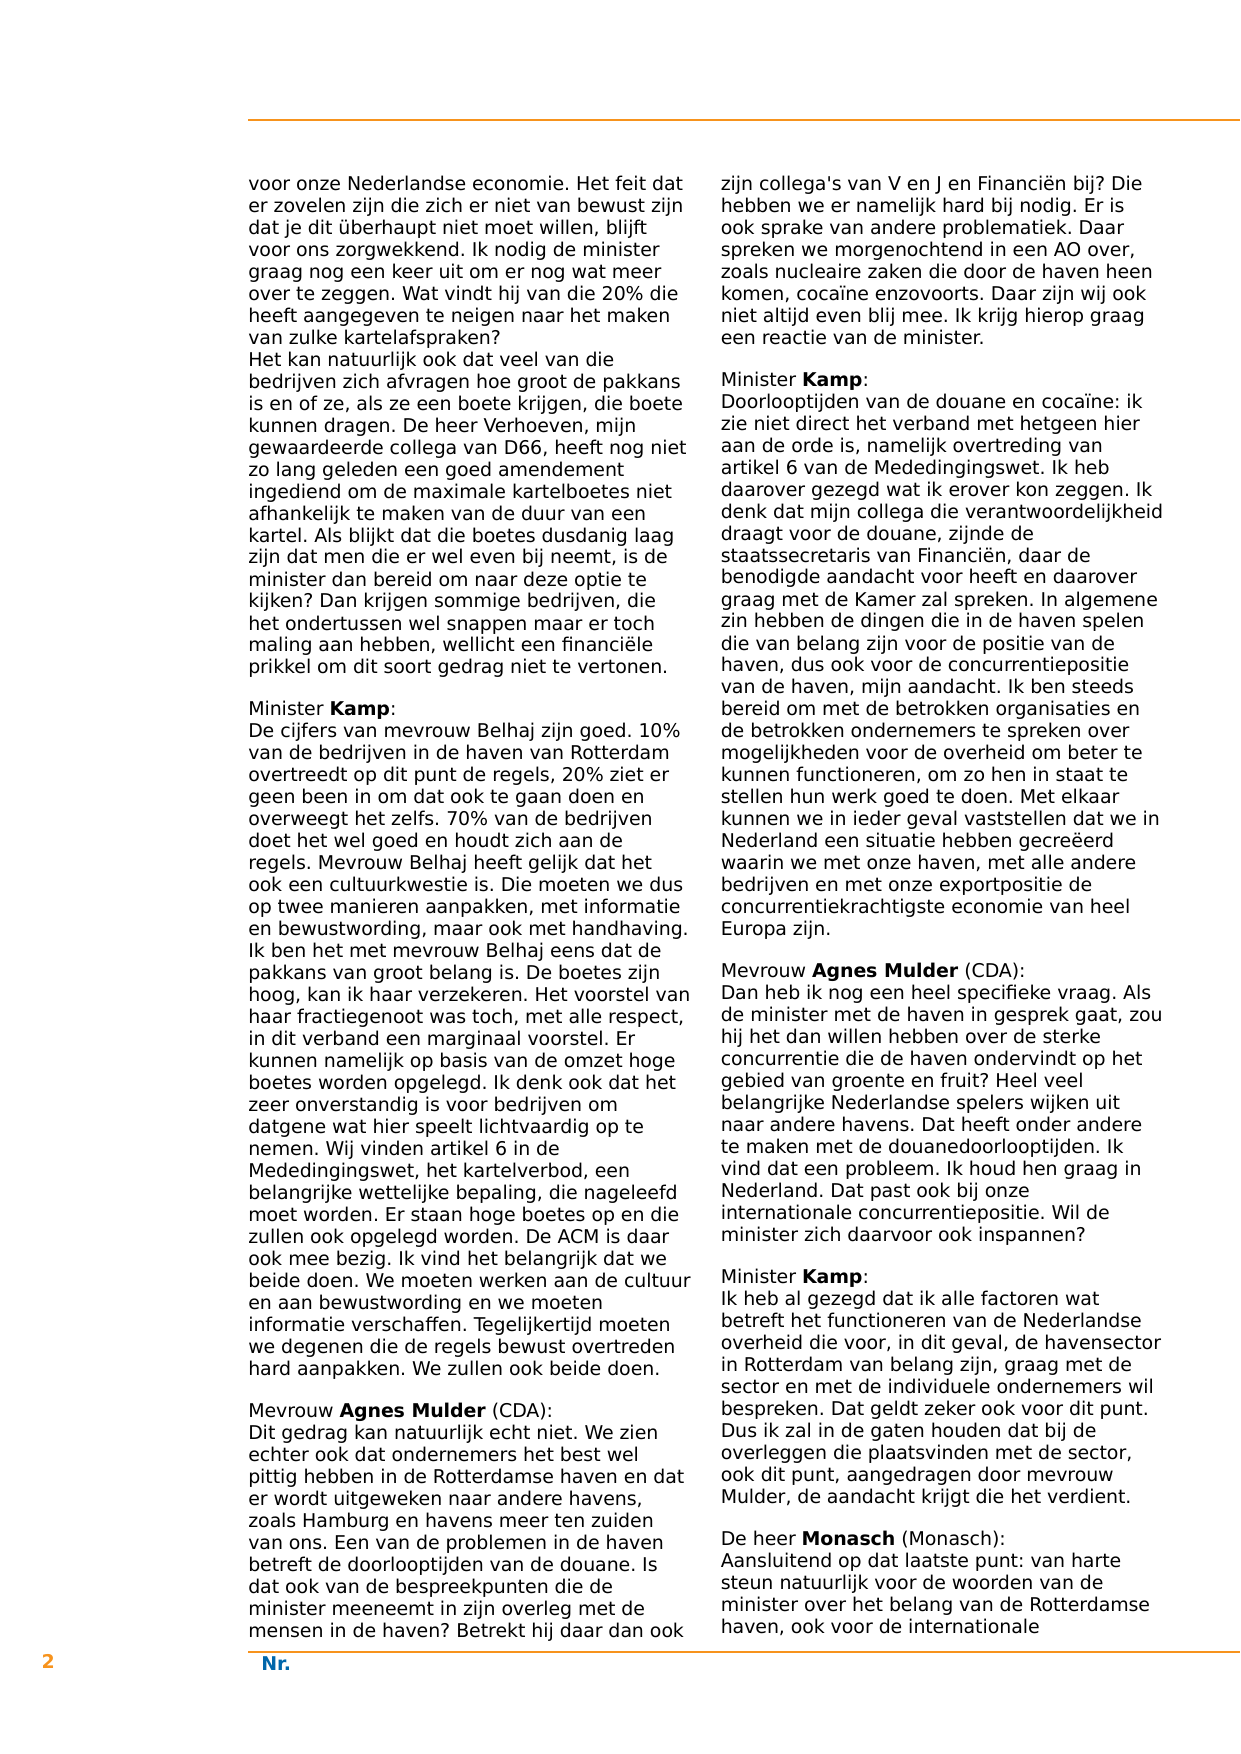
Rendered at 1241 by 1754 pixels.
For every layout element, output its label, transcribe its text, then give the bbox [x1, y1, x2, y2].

text Minister Kamp: [721, 1266, 1163, 1288]
text Het kan natuurlijk ook dat veel van die bedrijven zich afvragen hoe groot de pakkans is en of ze, als ze een boete krijgen, die boete kunnen dragen. De heer Verhoeven, mijn gewaardeerde collega van D66, heeft nog niet zo lang geleden een goed amendement ingediend om de maximale kartelboetes niet afhankelijk te maken van de duur van een kartel. Als blijkt dat die boetes dusdanig laag zijn dat men die er wel even bij neemt, is de minister dan bereid om naar deze optie te kijken? Dan krijgen sommige bedrijven, die het ondertussen wel snappen maar er toch maling aan hebben, wellicht een financiële prikkel om dit soort gedrag niet te vertonen. [248, 349, 691, 678]
text Doorlooptijden van de douane en cocaïne: ik zie niet direct het verband met hetgeen hier aan de orde is, namelijk overtreding van artikel 6 van de Mededingingswet. Ik heb daarover gezegd wat ik erover kon zeggen. Ik denk dat mijn collega die verantwoordelijkheid draagt voor de douane, zijnde de staatssecretaris van Financiën, daar de benodigde aandacht voor heeft en daarover graag met de Kamer zal spreken. In algemene zin hebben de dingen die in de haven spelen die van belang zijn voor de positie van de haven, dus ook voor de concurrentiepositie van de haven, mijn aandacht. Ik ben steeds bereid om met de betrokken organisaties en de betrokken ondernemers te spreken over mogelijkheden voor de overheid om beter te kunnen functioneren, om zo hen in staat te stellen hun werk goed te doen. Met elkaar kunnen we in ieder geval vaststellen dat we in Nederland een situatie hebben gecreëerd waarin we met onze haven, met alle andere bedrijven en met onze exportpositie de concurrentiekrachtigste economie van heel Europa zijn. [721, 391, 1163, 940]
text Ik heb al gezegd dat ik alle factoren wat betreft het functioneren van de Nederlandse overheid die voor, in dit geval, de havensector in Rotterdam van belang zijn, graag met de sector en met de individuele ondernemers wil bespreken. Dat geldt zeker ook voor dit punt. Dus ik zal in de gaten houden dat bij de overleggen die plaatsvinden met de sector, ook dit punt, aangedragen door mevrouw Mulder, de aandacht krijgt die het verdient. [721, 1288, 1163, 1508]
text Minister Kamp: [721, 369, 1163, 391]
text voor onze Nederlandse economie. Het feit dat er zovelen zijn die zich er niet van bewust zijn dat je dit überhaupt niet moet willen, blijft voor ons zorgwekkend. Ik nodig de minister graag nog een keer uit om er nog wat meer over te zeggen. Wat vindt hij van die 20% die heeft aangegeven te neigen naar het maken van zulke kartelafspraken? [248, 173, 691, 349]
text De cijfers van mevrouw Belhaj zijn goed. 10% van de bedrijven in de haven van Rotterdam overtreedt op dit punt de regels, 20% ziet er geen been in om dat ook te gaan doen en overweegt het zelfs. 70% van de bedrijven doet het wel goed en houdt zich aan de regels. Mevrouw Belhaj heeft gelijk dat het ook een cultuurkwestie is. Die moeten we dus op twee manieren aanpakken, met informatie en bewustwording, maar ook met handhaving. Ik ben het met mevrouw Belhaj eens dat de pakkans van groot belang is. De boetes zijn hoog, kan ik haar verzekeren. Het voorstel van haar fractiegenoot was toch, met alle respect, in dit verband een marginaal voorstel. Er kunnen namelijk op basis van de omzet hoge boetes worden opgelegd. Ik denk ook dat het zeer onverstandig is voor bedrijven om datgene wat hier speelt lichtvaardig op te nemen. Wij vinden artikel 6 in de Mededingingswet, het kartelverbod, een belangrijke wettelijke bepaling, die nageleefd moet worden. Er staan hoge boetes op en die zullen ook opgelegd worden. De ACM is daar ook mee bezig. Ik vind het belangrijk dat we beide doen. We moeten werken aan de cultuur en aan bewustwording en we moeten informatie verschaffen. Tegelijkertijd moeten we degenen die de regels bewust overtreden hard aanpakken. We zullen ook beide doen. [248, 720, 691, 1380]
text Mevrouw Agnes Mulder (CDA): [721, 960, 1163, 982]
text Dit gedrag kan natuurlijk echt niet. We zien echter ook dat ondernemers het best wel pittig hebben in de Rotterdamse haven en dat er wordt uitgeweken naar andere havens, zoals Hamburg en havens meer ten zuiden van ons. Een van de problemen in de haven betreft de doorlooptijden van de douane. Is dat ook van de bespreekpunten die de minister meeneemt in zijn overleg met de mensen in de haven? Betrekt hij daar dan ook [248, 1422, 691, 1641]
text Minister Kamp: [248, 698, 691, 720]
text zijn collega's van V en J en Financiën bij? Die hebben we er namelijk hard bij nodig. Er is ook sprake van andere problematiek. Daar spreken we morgenochtend in een AO over, zoals nucleaire zaken die door de haven heen komen, cocaïne enzovoorts. Daar zijn wij ook niet altijd even blij mee. Ik krijg hierop graag een reactie van de minister. [721, 173, 1163, 349]
text Aansluitend op dat laatste punt: van harte steun natuurlijk voor de woorden van de minister over het belang van de Rotterdamse haven, ook voor de internationale [721, 1549, 1163, 1637]
text Mevrouw Agnes Mulder (CDA): [248, 1400, 691, 1422]
text Dan heb ik nog een heel specifieke vraag. Als de minister met de haven in gesprek gaat, zou hij het dan willen hebben over de sterke concurrentie die de haven ondervindt op het gebied van groente en fruit? Heel veel belangrijke Nederlandse spelers wijken uit naar andere havens. Dat heeft onder andere te maken met de douanedoorlooptijden. Ik vind dat een probleem. Ik houd hen graag in Nederland. Dat past ook bij onze internationale concurrentiepositie. Wil de minister zich daarvoor ook inspannen? [721, 982, 1163, 1246]
text De heer Monasch (Monasch): [721, 1528, 1163, 1549]
